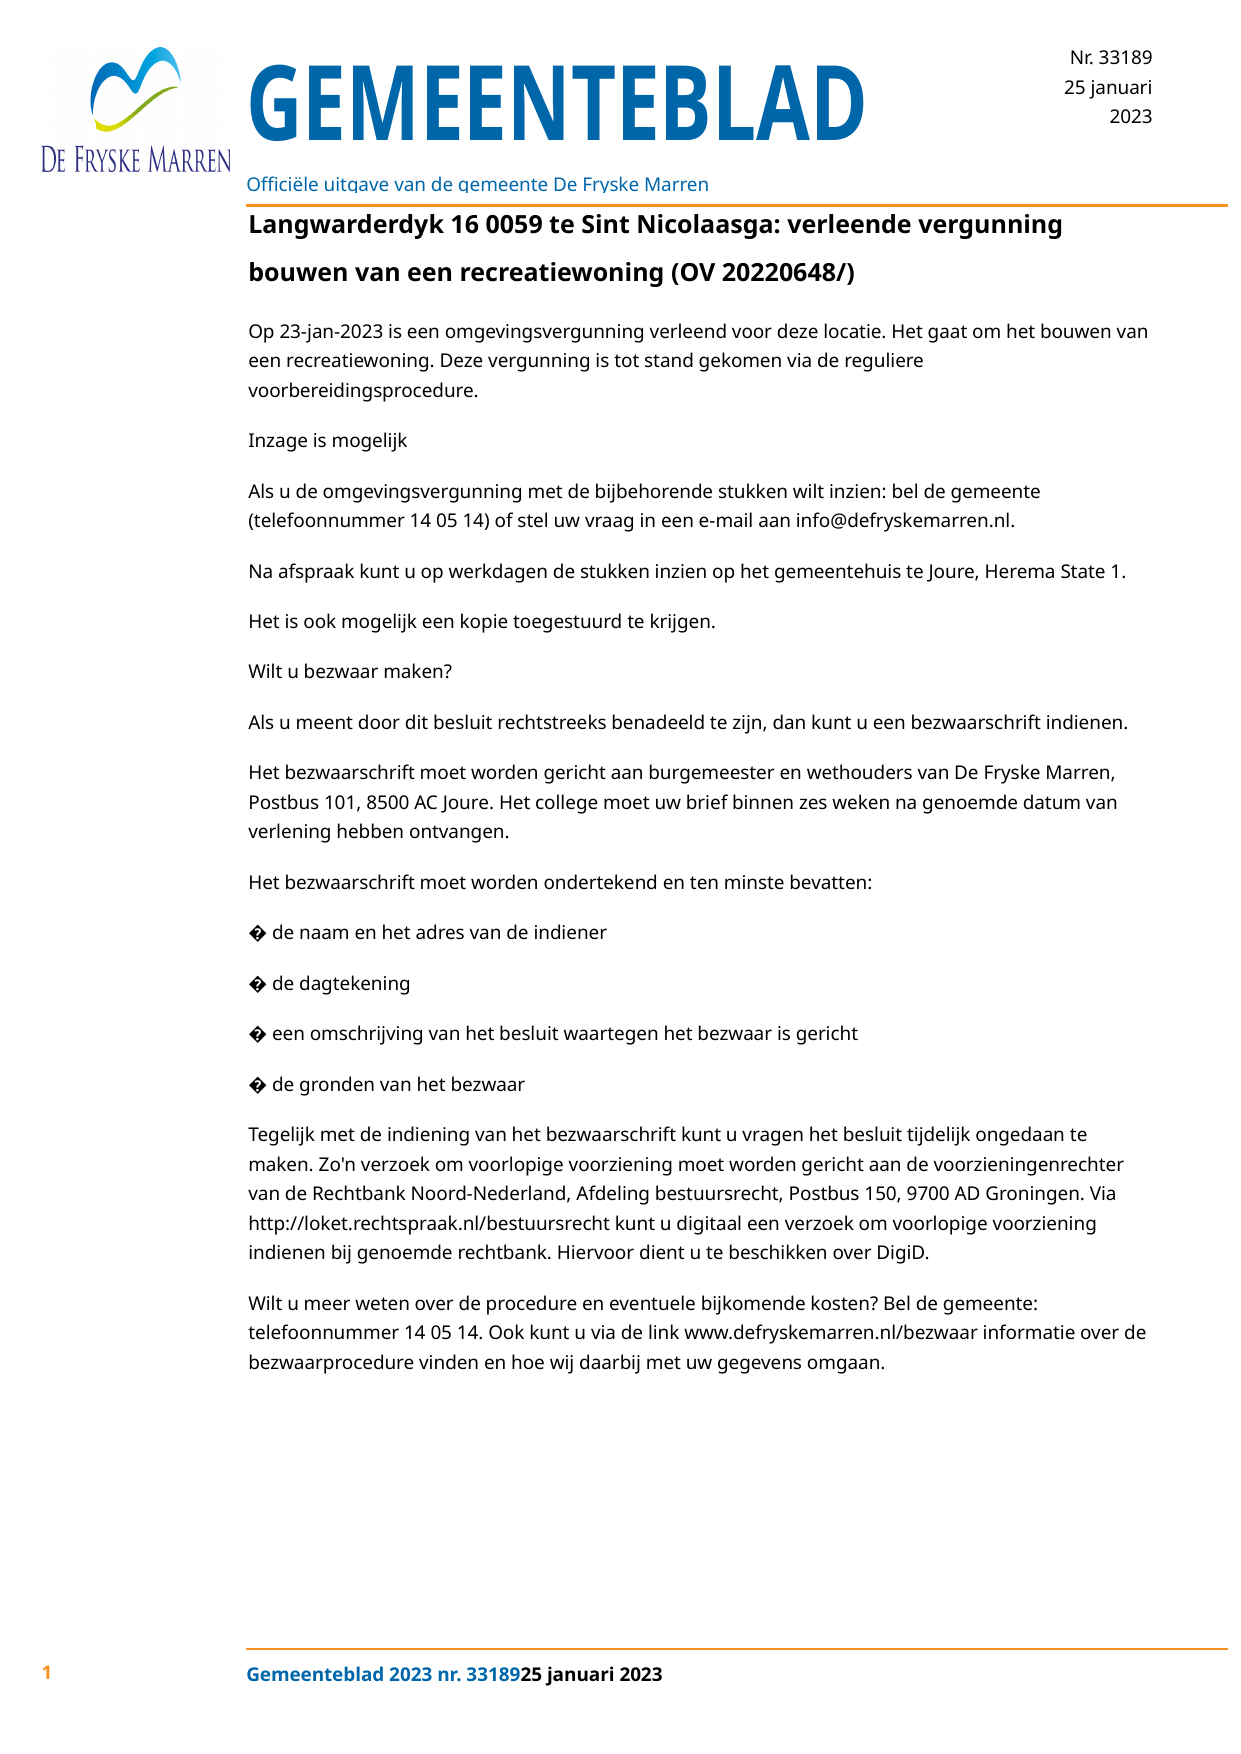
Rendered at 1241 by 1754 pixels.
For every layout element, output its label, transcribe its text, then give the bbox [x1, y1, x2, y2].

picture [41, 47, 231, 172]
text Na afspraak kunt u op werkdagen de stukken inzien op het gemeentehuis te Joure, Herema State 1. [248, 558, 1152, 584]
text � de gronden van het bezwaar [248, 1071, 1152, 1097]
text Inzage is mogelijk [248, 427, 1152, 453]
text Tegelijk met de indiening van het bezwaarschrift kunt u vragen het besluit tijdelijk ongedaan te maken. Zo'n verzoek om voorlopige voorziening moet worden gericht aan de voorzieningenrechter van de Rechtbank Noord-Nederland, Afdeling bestuursrecht, Postbus 150, 9700 AD Groningen. Via http://loket.rechtspraak.nl/bestuursrecht kunt u digitaal een verzoek om voorlopige voorziening indienen bij genoemde rechtbank. Hiervoor dient u te beschikken over DigiD. [248, 1121, 1152, 1265]
text � een omschrijving van het besluit waartegen het bezwaar is gericht [248, 1020, 1152, 1046]
text Langwarderdyk 16 0059 te Sint Nicolaasga: verleende vergunning bouwen van een recreatiewoning (OV 20220648/) [248, 207, 1152, 288]
text Als u de omgevingsvergunning met de bijbehorende stukken wilt inzien: bel de gemeente (telefoonnummer 14 05 14) of stel uw vraag in een e-mail aan info@defryskemarren.nl. [248, 478, 1152, 533]
text Wilt u bezwaar maken? [248, 659, 1152, 684]
text Het is ook mogelijk een kopie toegestuurd te krijgen. [248, 608, 1152, 634]
text Als u meent door dit besluit rechtstreeks benadeeld te zijn, dan kunt u een bezwaarschrift indienen. [248, 709, 1152, 735]
text � de dagtekening [248, 970, 1152, 996]
text � de naam en het adres van de indiener [248, 919, 1152, 945]
text Het bezwaarschrift moet worden ondertekend en ten minste bevatten: [248, 869, 1152, 895]
text Het bezwaarschrift moet worden gericht aan burgemeester en wethouders van De Fryske Marren, Postbus 101, 8500 AC Joure. Het college moet uw brief binnen zes weken na genoemde datum van verlening hebben ontvangen. [248, 759, 1152, 844]
text Op 23-jan-2023 is een omgevingsvergunning verleend voor deze locatie. Het gaat om het bouwen van een recreatiewoning. Deze vergunning is tot stand gekomen via de reguliere voorbereidingsprocedure. [248, 318, 1152, 403]
text Wilt u meer weten over de procedure en eventuele bijkomende kosten? Bel de gemeente: telefoonnummer 14 05 14. Ook kunt u via de link www.defryskemarren.nl/bezwaar informatie over de bezwaarprocedure vinden en hoe wij daarbij met uw gegevens omgaan. [248, 1290, 1152, 1375]
